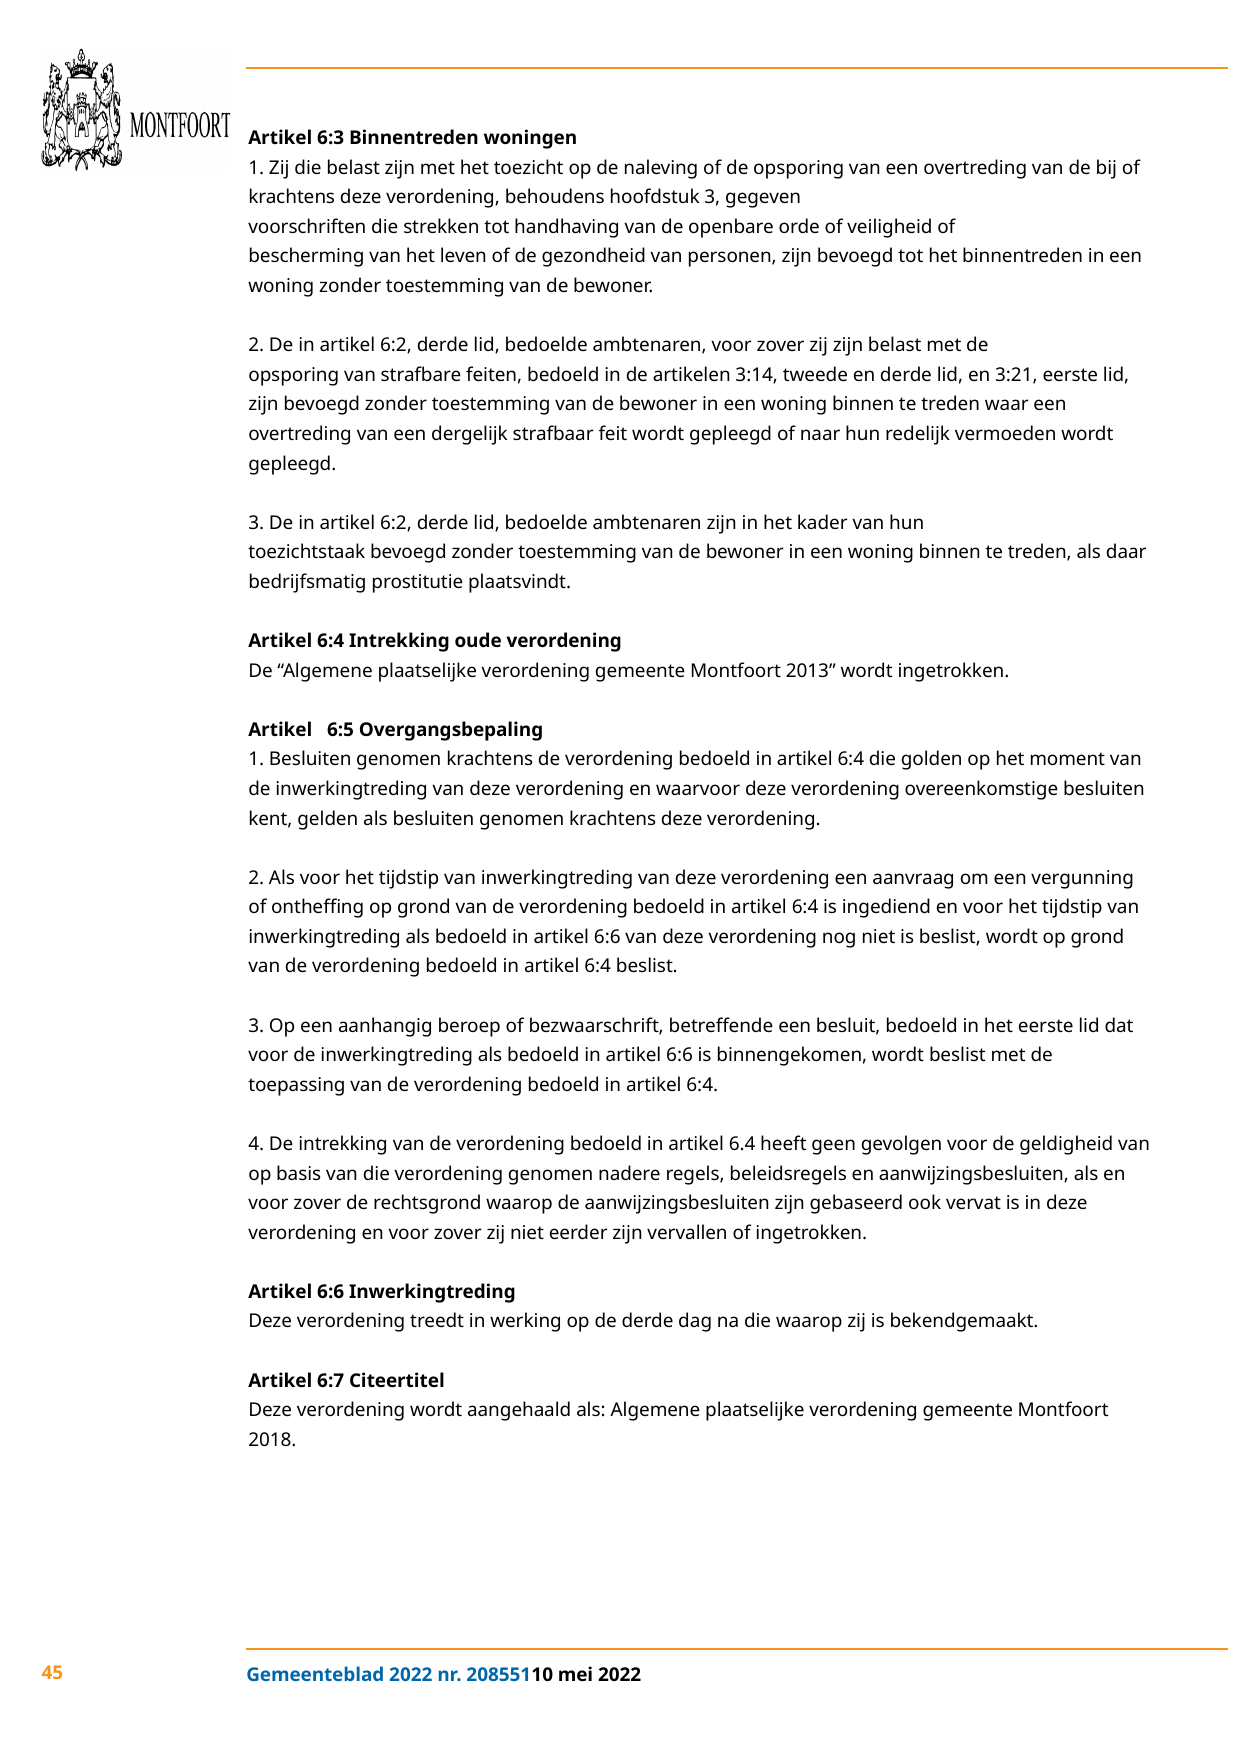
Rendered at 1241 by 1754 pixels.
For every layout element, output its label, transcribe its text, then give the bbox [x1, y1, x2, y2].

text Deze verordening treedt in werking op de derde dag na die waarop zij is bekendgemaakt. [248, 1308, 1152, 1333]
text 2. Als voor het tijdstip van inwerkingtreding van deze verordening een aanvraag om een vergunning of ontheffing op grond van de verordening bedoeld in artikel 6:4 is ingediend en voor het tijdstip van inwerkingtreding als bedoeld in artikel 6:6 van deze verordening nog niet is beslist, wordt op grond van de verordening bedoeld in artikel 6:4 beslist. [248, 864, 1152, 978]
text 1. Besluiten genomen krachtens de verordening bedoeld in artikel 6:4 die golden op het moment van de inwerkingtreding van deze verordening en waarvoor deze verordening overeenkomstige besluiten kent, gelden als besluiten genomen krachtens deze verordening. [248, 746, 1152, 831]
text bescherming van het leven of de gezondheid van personen, zijn bevoegd tot het binnentreden in een woning zonder toestemming van de bewoner. [248, 243, 1152, 298]
text Artikel 6:4 Intrekking oude verordening [248, 627, 1152, 653]
text voorschriften die strekken tot handhaving van de openbare orde of veiligheid of [248, 213, 1152, 239]
text 3. De in artikel 6:2, derde lid, bedoelde ambtenaren zijn in het kader van hun [248, 509, 1152, 535]
text Deze verordening wordt aangehaald als: Algemene plaatselijke verordening gemeente Montfoort 2018. [248, 1396, 1152, 1452]
text toezichtstaak bevoegd zonder toestemming van de bewoner in een woning binnen te treden, als daar bedrijfsmatig prostitutie plaatsvindt. [248, 538, 1152, 594]
text Artikel 6:6 Inwerkingtreding [248, 1278, 1152, 1304]
text 1. Zij die belast zijn met het toezicht op de naleving of de opsporing van een overtreding van de bij of krachtens deze verordening, behoudens hoofdstuk 3, gegeven [248, 154, 1152, 209]
text 3. Op een aanhangig beroep of bezwaarschrift, betreffende een besluit, bedoeld in het eerste lid dat voor de inwerkingtreding als bedoeld in artikel 6:6 is binnengekomen, wordt beslist met de toepassing van de verordening bedoeld in artikel 6:4. [248, 1012, 1152, 1097]
text Artikel 6:5 Overgangsbepaling [248, 716, 1152, 742]
text 4. De intrekking van de verordening bedoeld in artikel 6.4 heeft geen gevolgen voor de geldigheid van op basis van die verordening genomen nadere regels, beleidsregels en aanwijzingsbesluiten, als en voor zover de rechtsgrond waarop de aanwijzingsbesluiten zijn gebaseerd ook vervat is in deze verordening en voor zover zij niet eerder zijn vervallen of ingetrokken. [248, 1130, 1152, 1245]
picture [41, 47, 231, 172]
text opsporing van strafbare feiten, bedoeld in de artikelen 3:14, tweede en derde lid, en 3:21, eerste lid, zijn bevoegd zonder toestemming van de bewoner in een woning binnen te treden waar een overtreding van een dergelijk strafbaar feit wordt gepleegd of naar hun redelijk vermoeden wordt gepleegd. [248, 361, 1152, 476]
text 2. De in artikel 6:2, derde lid, bedoelde ambtenaren, voor zover zij zijn belast met de [248, 331, 1152, 357]
text Artikel 6:3 Binnentreden woningen [248, 124, 1152, 150]
text Artikel 6:7 Citeertitel [248, 1367, 1152, 1393]
text De “Algemene plaatselijke verordening gemeente Montfoort 2013” wordt ingetrokken. [248, 657, 1152, 683]
